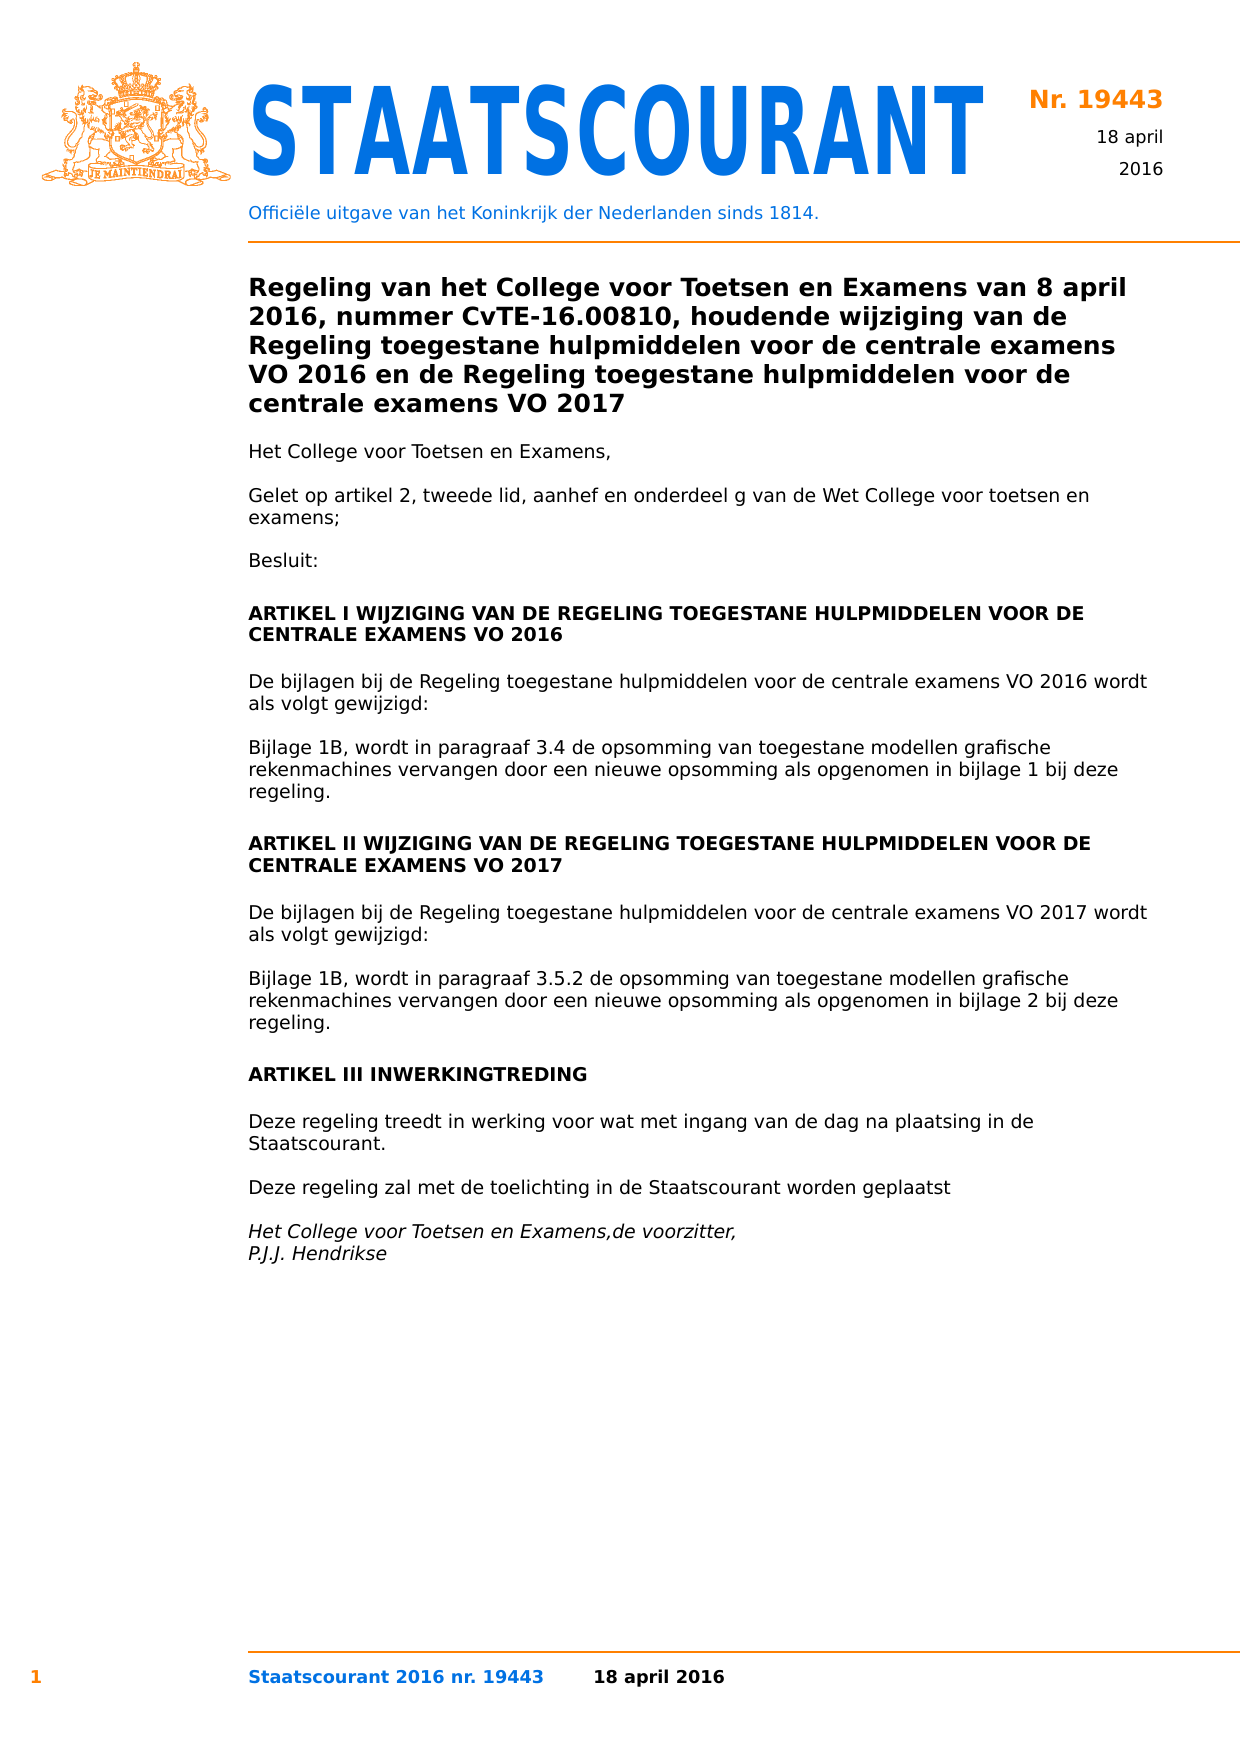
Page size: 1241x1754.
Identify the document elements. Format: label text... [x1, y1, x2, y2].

subtitle Regeling van het College voor Toetsen en Examens van 8 april 2016, nummer CvTE-16.00810, houdende wijziging van de Regeling toegestane hulpmiddelen voor de centrale examens VO 2016 en de Regeling toegestane hulpmiddelen voor de centrale examens VO 2017 [248, 273, 1163, 419]
text Gelet op artikel 2, tweede lid, aanhef en onderdeel g van de Wet College voor toetsen en examens; [248, 484, 1163, 528]
table_cell 2016 [998, 153, 1240, 203]
text Deze regeling zal met de toelichting in de Staatscourant worden geplaatst [248, 1177, 1163, 1199]
subtitle ARTIKEL III INWERKINGTREDING [248, 1064, 1163, 1086]
text Bijlage 1B, wordt in paragraaf 3.5.2 de opsomming van toegestane modellen grafische rekenmachines vervangen door een nieuwe opsomming als opgenomen in bijlage 2 bij deze regeling. [248, 968, 1163, 1034]
text Deze regeling treedt in werking voor wat met ingang van de dag na plaatsing in de Staatscourant. [248, 1111, 1163, 1155]
table_cell Officiële uitgave van het Koninkrijk der Nederlanden sinds 1814. [248, 203, 1240, 241]
table_cell 18 april [998, 121, 1240, 153]
subtitle ARTIKEL I WIJZIGING VAN DE REGELING TOEGESTANE HULPMIDDELEN VOOR DE CENTRALE EXAMENS VO 2016 [248, 602, 1163, 646]
text Het College voor Toetsen en Examens,de voorzitter, P.J.J. Hendrikse [248, 1221, 1163, 1264]
text Besluit: [248, 550, 1163, 572]
subtitle ARTIKEL II WIJZIGING VAN DE REGELING TOEGESTANE HULPMIDDELEN VOOR DE CENTRALE EXAMENS VO 2017 [248, 833, 1163, 877]
table_header [25, 62, 248, 241]
text De bijlagen bij de Regeling toegestane hulpmiddelen voor de centrale examens VO 2017 wordt als volgt gewijzigd: [248, 902, 1163, 946]
text Het College voor Toetsen en Examens, [248, 441, 1163, 463]
table_header STAATSCOURANT [248, 62, 998, 203]
picture [41, 62, 231, 186]
table_header Nr. 19443 [998, 62, 1240, 121]
text Bijlage 1B, wordt in paragraaf 3.4 de opsomming van toegestane modellen grafische rekenmachines vervangen door een nieuwe opsomming als opgenomen in bijlage 1 bij deze regeling. [248, 737, 1163, 803]
text De bijlagen bij de Regeling toegestane hulpmiddelen voor de centrale examens VO 2016 wordt als volgt gewijzigd: [248, 671, 1163, 715]
